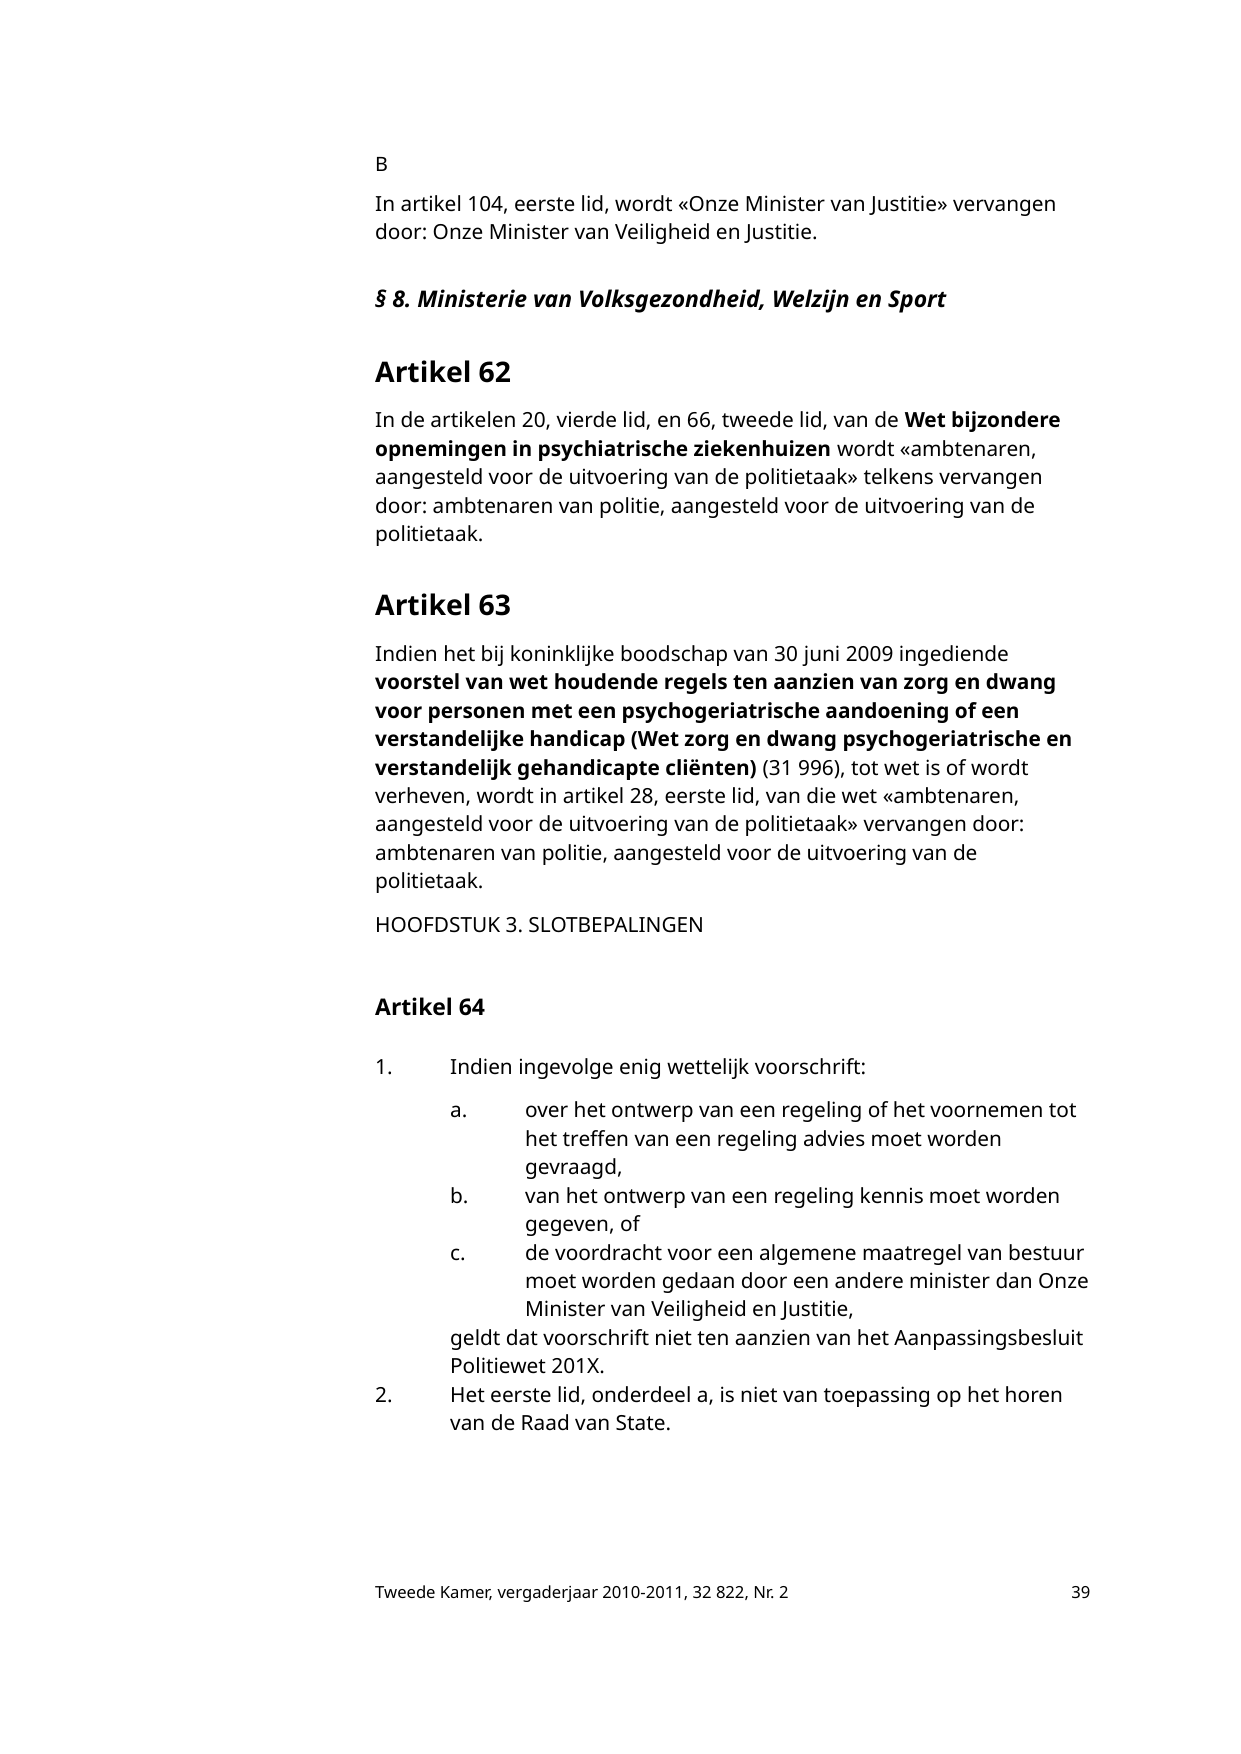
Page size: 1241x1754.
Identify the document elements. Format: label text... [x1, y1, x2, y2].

subtitle Artikel 63 [375, 585, 1090, 624]
subtitle Artikel 64 [375, 991, 1090, 1022]
subtitle HOOFDSTUK 3. SLOTBEPALINGEN [375, 910, 1090, 938]
list geldt dat voorschrift niet ten aanzien van het Aanpassingsbesluit Politiewet 201X. [375, 1323, 1090, 1380]
subtitle Artikel 62 [375, 352, 1090, 391]
list Het eerste lid, onderdeel a, is niet van toepassing op het horen van de Raad van State. [375, 1380, 1090, 1437]
subtitle § 8. Ministerie van Volksgezondheid, Welzijn en Sport [375, 283, 1090, 314]
text In de artikelen 20, vierde lid, en 66, tweede lid, van de Wet bijzondere opnemingen in psychiatrische ziekenhuizen wordt «ambtenaren, aangesteld voor de uitvoering van de politietaak» telkens vervangen door: ambtenaren van politie, aangesteld voor de uitvoering van de politietaak. [375, 406, 1090, 548]
list over het ontwerp van een regeling of het voornemen tot het treffen van een regeling advies moet worden gevraagd, [450, 1095, 1090, 1181]
list de voordracht voor een algemene maatregel van bestuur moet worden gedaan door een andere minister dan Onze Minister van Veiligheid en Justitie, [450, 1238, 1090, 1323]
list van het ontwerp van een regeling kennis moet worden gegeven, of [450, 1181, 1090, 1238]
text Indien het bij koninklijke boodschap van 30 juni 2009 ingediende voorstel van wet houdende regels ten aanzien van zorg en dwang voor personen met een psychogeriatrische aandoening of een verstandelijke handicap (Wet zorg en dwang psychogeriatrische en verstandelijk gehandicapte cliënten) (31 996), tot wet is of wordt verheven, wordt in artikel 28, eerste lid, van die wet «ambtenaren, aangesteld voor de uitvoering van de politietaak» vervangen door: ambtenaren van politie, aangesteld voor de uitvoering van de politietaak. [375, 639, 1090, 895]
list Indien ingevolge enig wettelijk voorschrift: [375, 1052, 1090, 1080]
text B [375, 150, 1090, 177]
text In artikel 104, eerste lid, wordt «Onze Minister van Justitie» vervangen door: Onze Minister van Veiligheid en Justitie. [375, 189, 1090, 246]
